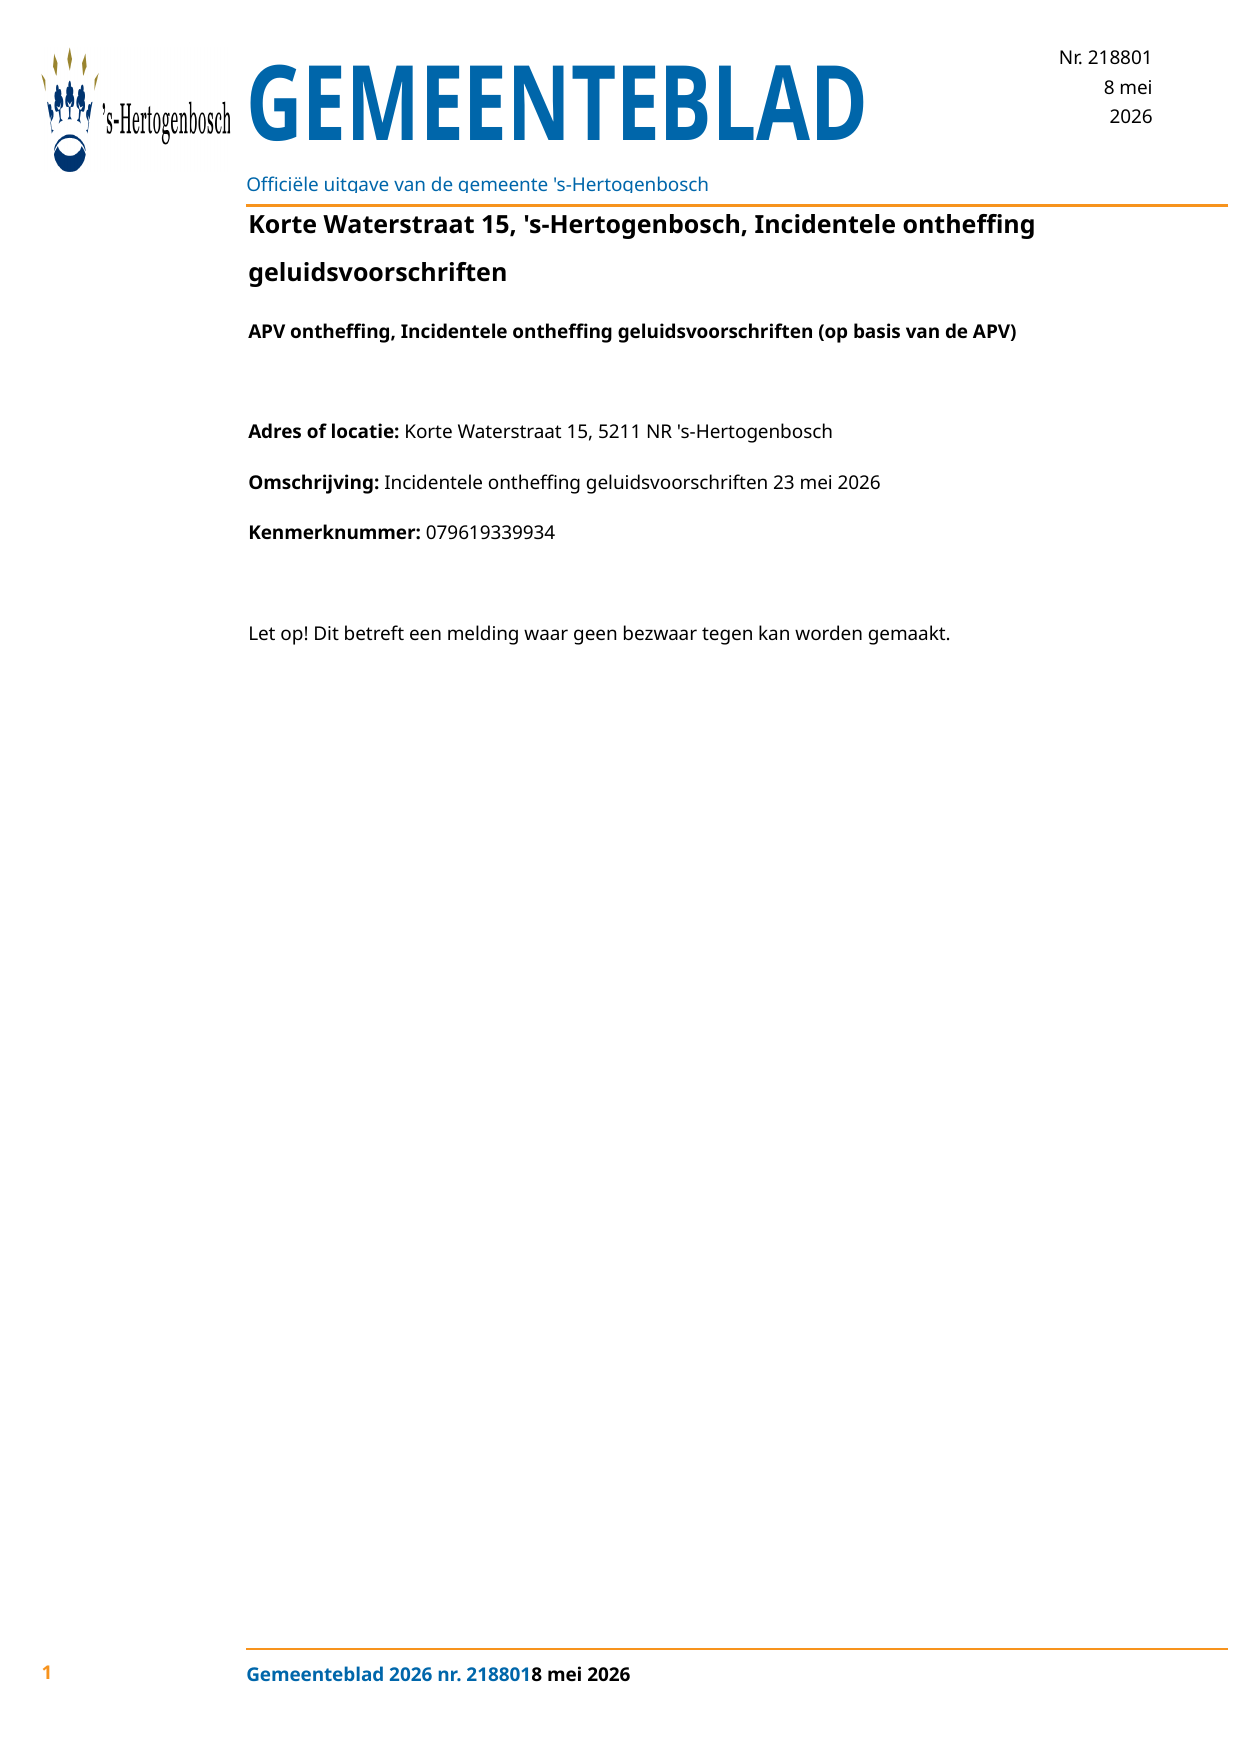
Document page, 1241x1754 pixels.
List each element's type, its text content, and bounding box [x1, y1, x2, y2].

text Korte Waterstraat 15, 's-Hertogenbosch, Incidentele ontheffing geluidsvoorschriften [248, 207, 1152, 288]
picture [41, 47, 231, 172]
text APV ontheffing, Incidentele ontheffing geluidsvoorschriften (op basis van de APV) [248, 318, 1152, 344]
text Let op! Dit betreft een melding waar geen bezwaar tegen kan worden gemaakt. [248, 620, 1152, 646]
text Omschrijving: Incidentele ontheffing geluidsvoorschriften 23 mei 2026 [248, 469, 1152, 495]
text Adres of locatie: Korte Waterstraat 15, 5211 NR 's-Hertogenbosch [248, 419, 1152, 444]
text Kenmerknummer: 079619339934 [248, 519, 1152, 545]
